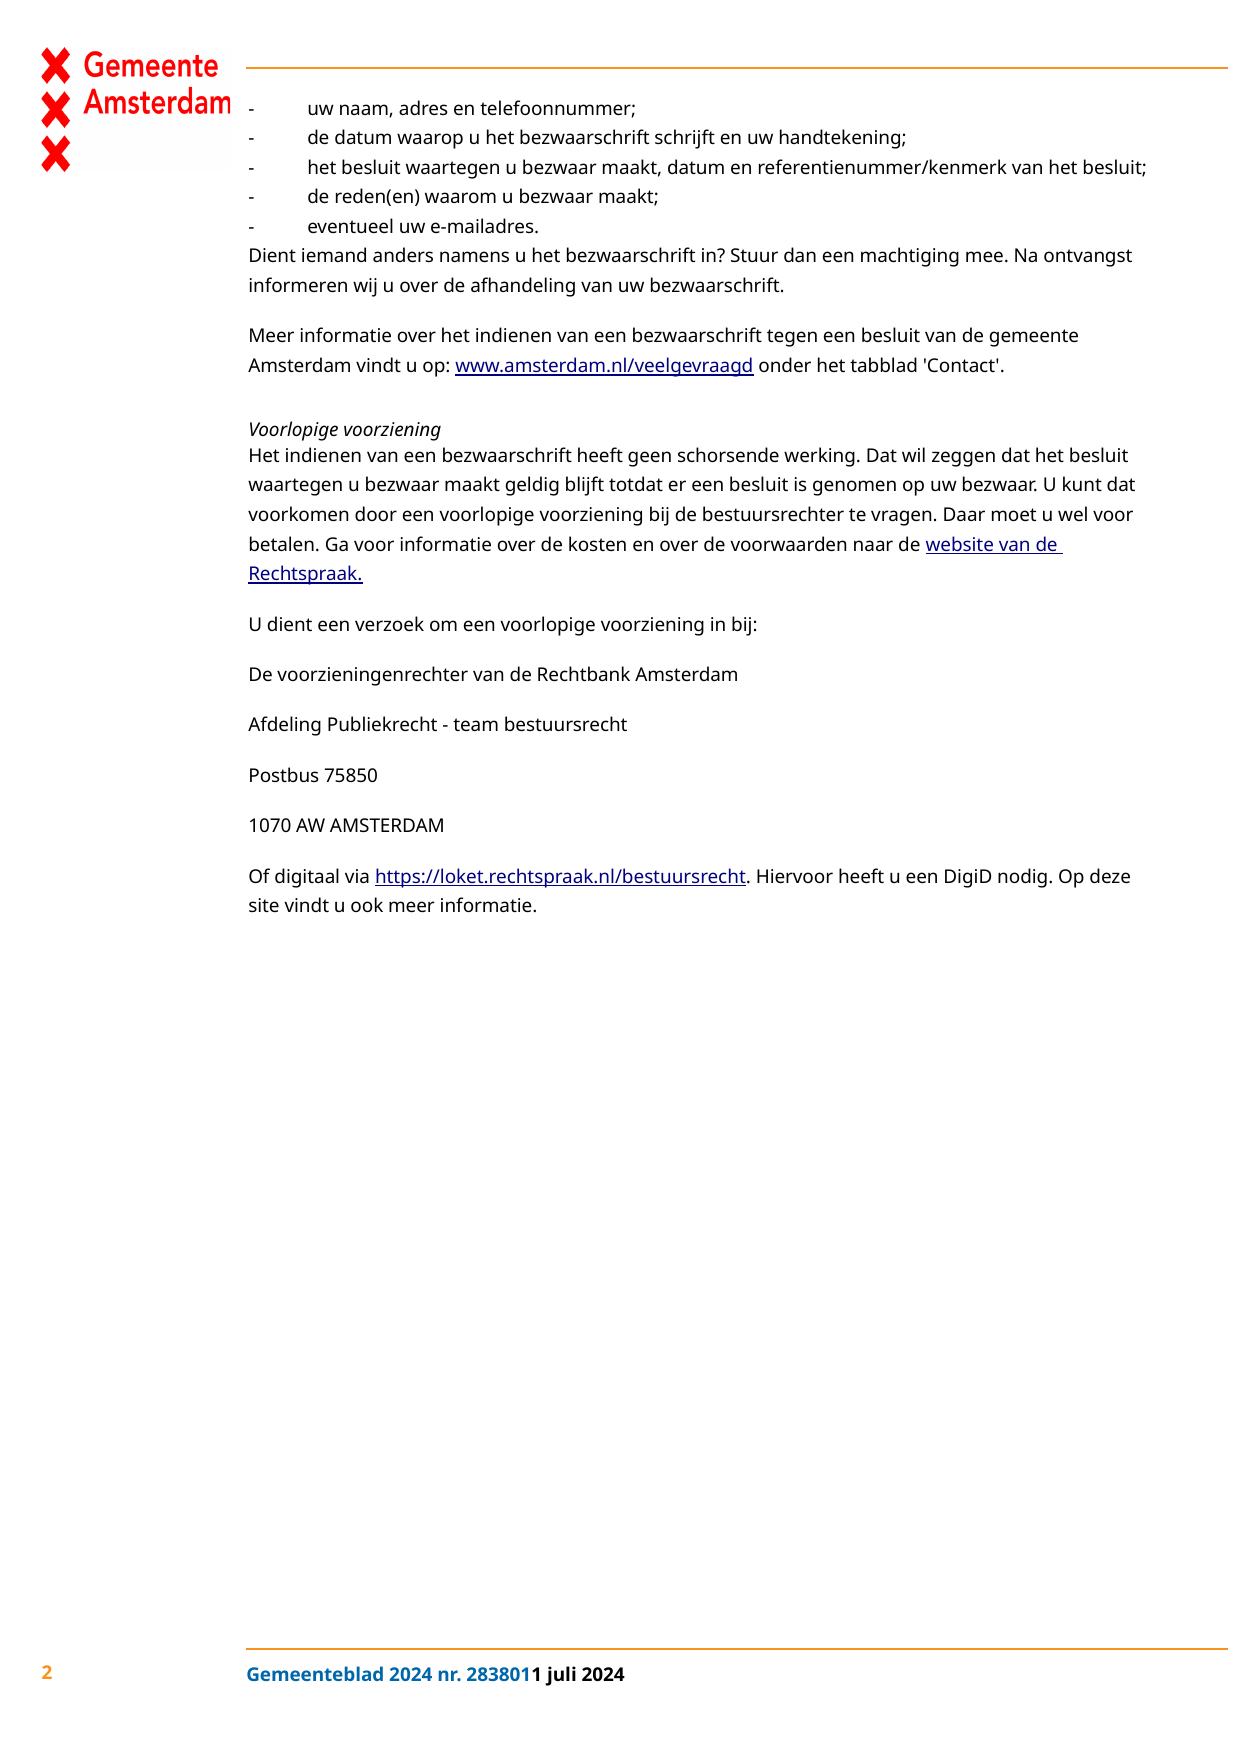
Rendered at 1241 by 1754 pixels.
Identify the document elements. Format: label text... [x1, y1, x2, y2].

text Of digitaal via https://loket.rechtspraak.nl/bestuursrecht. Hiervoor heeft u een DigiD nodig. Op deze site vindt u ook meer informatie. [248, 863, 1152, 918]
picture [41, 47, 231, 172]
text 1070 AW AMSTERDAM [248, 812, 1152, 838]
list eventueel uw e-mailadres. [248, 213, 1152, 239]
list de datum waarop u het bezwaarschrift schrijft en uw handtekening; [248, 124, 1152, 150]
list uw naam, adres en telefoonnummer; [248, 95, 1152, 121]
text Voorlopige voorziening [248, 416, 1152, 442]
text Dient iemand anders namens u het bezwaarschrift in? Stuur dan een machtiging mee. Na ontvangst informeren wij u over de afhandeling van uw bezwaarschrift. [248, 243, 1152, 298]
text Postbus 75850 [248, 762, 1152, 788]
text Het indienen van een bezwaarschrift heeft geen schorsende werking. Dat wil zeggen dat het besluit waartegen u bezwaar maakt geldig blijft totdat er een besluit is genomen op uw bezwaar. U kunt dat voorkomen door een voorlopige voorziening bij de bestuursrechter te vragen. Daar moet u wel voor betalen. Ga voor informatie over de kosten en over de voorwaarden naar de website van de Rechtspraak. [248, 442, 1152, 586]
text De voorzieningenrechter van de Rechtbank Amsterdam [248, 661, 1152, 687]
text U dient een verzoek om een voorlopige voorziening in bij: [248, 611, 1152, 636]
text Afdeling Publiekrecht - team bestuursrecht [248, 712, 1152, 737]
list de reden(en) waarom u bezwaar maakt; [248, 183, 1152, 209]
text Meer informatie over het indienen van een bezwaarschrift tegen een besluit van de gemeente Amsterdam vindt u op: www.amsterdam.nl/veelgevraagd onder het tabblad 'Contact'. [248, 323, 1152, 378]
list het besluit waartegen u bezwaar maakt, datum en referentienummer/kenmerk van het besluit; [248, 154, 1152, 180]
